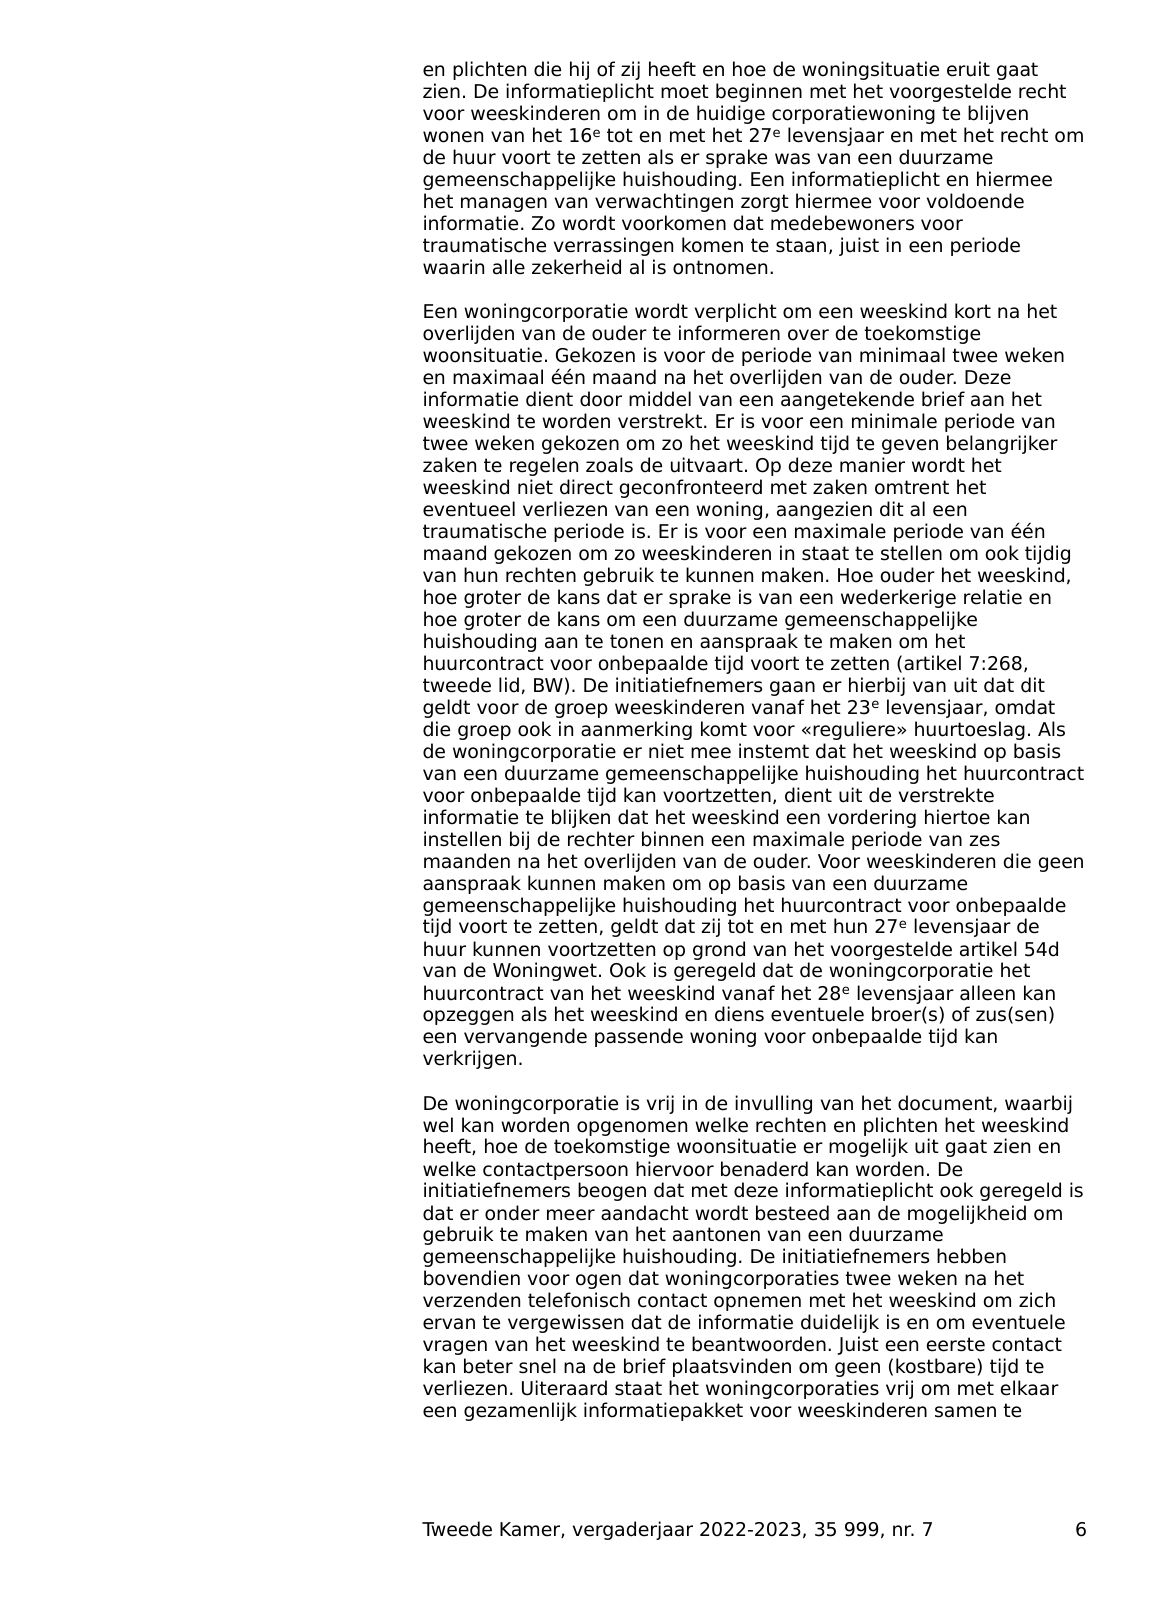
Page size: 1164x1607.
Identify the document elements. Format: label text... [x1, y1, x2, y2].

text Een woningcorporatie wordt verplicht om een weeskind kort na het overlijden van de ouder te informeren over de toekomstige woonsituatie. Gekozen is voor de periode van minimaal twee weken en maximaal één maand na het overlijden van de ouder. Deze informatie dient door middel van een aangetekende brief aan het weeskind te worden verstrekt. Er is voor een minimale periode van twee weken gekozen om zo het weeskind tijd te geven belangrijker zaken te regelen zoals de uitvaart. Op deze manier wordt het weeskind niet direct geconfronteerd met zaken omtrent het eventueel verliezen van een woning, aangezien dit al een traumatische periode is. Er is voor een maximale periode van één maand gekozen om zo weeskinderen in staat te stellen om ook tijdig van hun rechten gebruik te kunnen maken. Hoe ouder het weeskind, hoe groter de kans dat er sprake is van een wederkerige relatie en hoe groter de kans om een duurzame gemeenschappelijke huishouding aan te tonen en aanspraak te maken om het huurcontract voor onbepaalde tijd voort te zetten (artikel 7:268, tweede lid, BW). De initiatiefnemers gaan er hierbij van uit dat dit geldt voor de groep weeskinderen vanaf het 23e levensjaar, omdat die groep ook in aanmerking komt voor «reguliere» huurtoeslag. Als de woningcorporatie er niet mee instemt dat het weeskind op basis van een duurzame gemeenschappelijke huishouding het huurcontract voor onbepaalde tijd kan voortzetten, dient uit de verstrekte informatie te blijken dat het weeskind een vordering hiertoe kan instellen bij de rechter binnen een maximale periode van zes maanden na het overlijden van de ouder. Voor weeskinderen die geen aanspraak kunnen maken om op basis van een duurzame gemeenschappelijke huishouding het huurcontract voor onbepaalde tijd voort te zetten, geldt dat zij tot en met hun 27e levensjaar de huur kunnen voortzetten op grond van het voorgestelde artikel 54d van de Woningwet. Ook is geregeld dat de woningcorporatie het huurcontract van het weeskind vanaf het 28e levensjaar alleen kan opzeggen als het weeskind en diens eventuele broer(s) of zus(sen) een vervangende passende woning voor onbepaalde tijd kan verkrijgen. [422, 301, 1087, 1070]
text De woningcorporatie is vrij in de invulling van het document, waarbij wel kan worden opgenomen welke rechten en plichten het weeskind heeft, hoe de toekomstige woonsituatie er mogelijk uit gaat zien en welke contactpersoon hiervoor benaderd kan worden. De initiatiefnemers beogen dat met deze informatieplicht ook geregeld is dat er onder meer aandacht wordt besteed aan de mogelijkheid om gebruik te maken van het aantonen van een duurzame gemeenschappelijke huishouding. De initiatiefnemers hebben bovendien voor ogen dat woningcorporaties twee weken na het verzenden telefonisch contact opnemen met het weeskind om zich ervan te vergewissen dat de informatie duidelijk is en om eventuele vragen van het weeskind te beantwoorden. Juist een eerste contact kan beter snel na de brief plaatsvinden om geen (kostbare) tijd te verliezen. Uiteraard staat het woningcorporaties vrij om met elkaar een gezamenlijk informatiepakket voor weeskinderen samen te [422, 1092, 1087, 1422]
text en plichten die hij of zij heeft en hoe de woningsituatie eruit gaat zien. De informatieplicht moet beginnen met het voorgestelde recht voor weeskinderen om in de huidige corporatiewoning te blijven wonen van het 16e tot en met het 27e levensjaar en met het recht om de huur voort te zetten als er sprake was van een duurzame gemeenschappelijke huishouding. Een informatieplicht en hiermee het managen van verwachtingen zorgt hiermee voor voldoende informatie. Zo wordt voorkomen dat medebewoners voor traumatische verrassingen komen te staan, juist in een periode waarin alle zekerheid al is ontnomen. [422, 59, 1087, 279]
